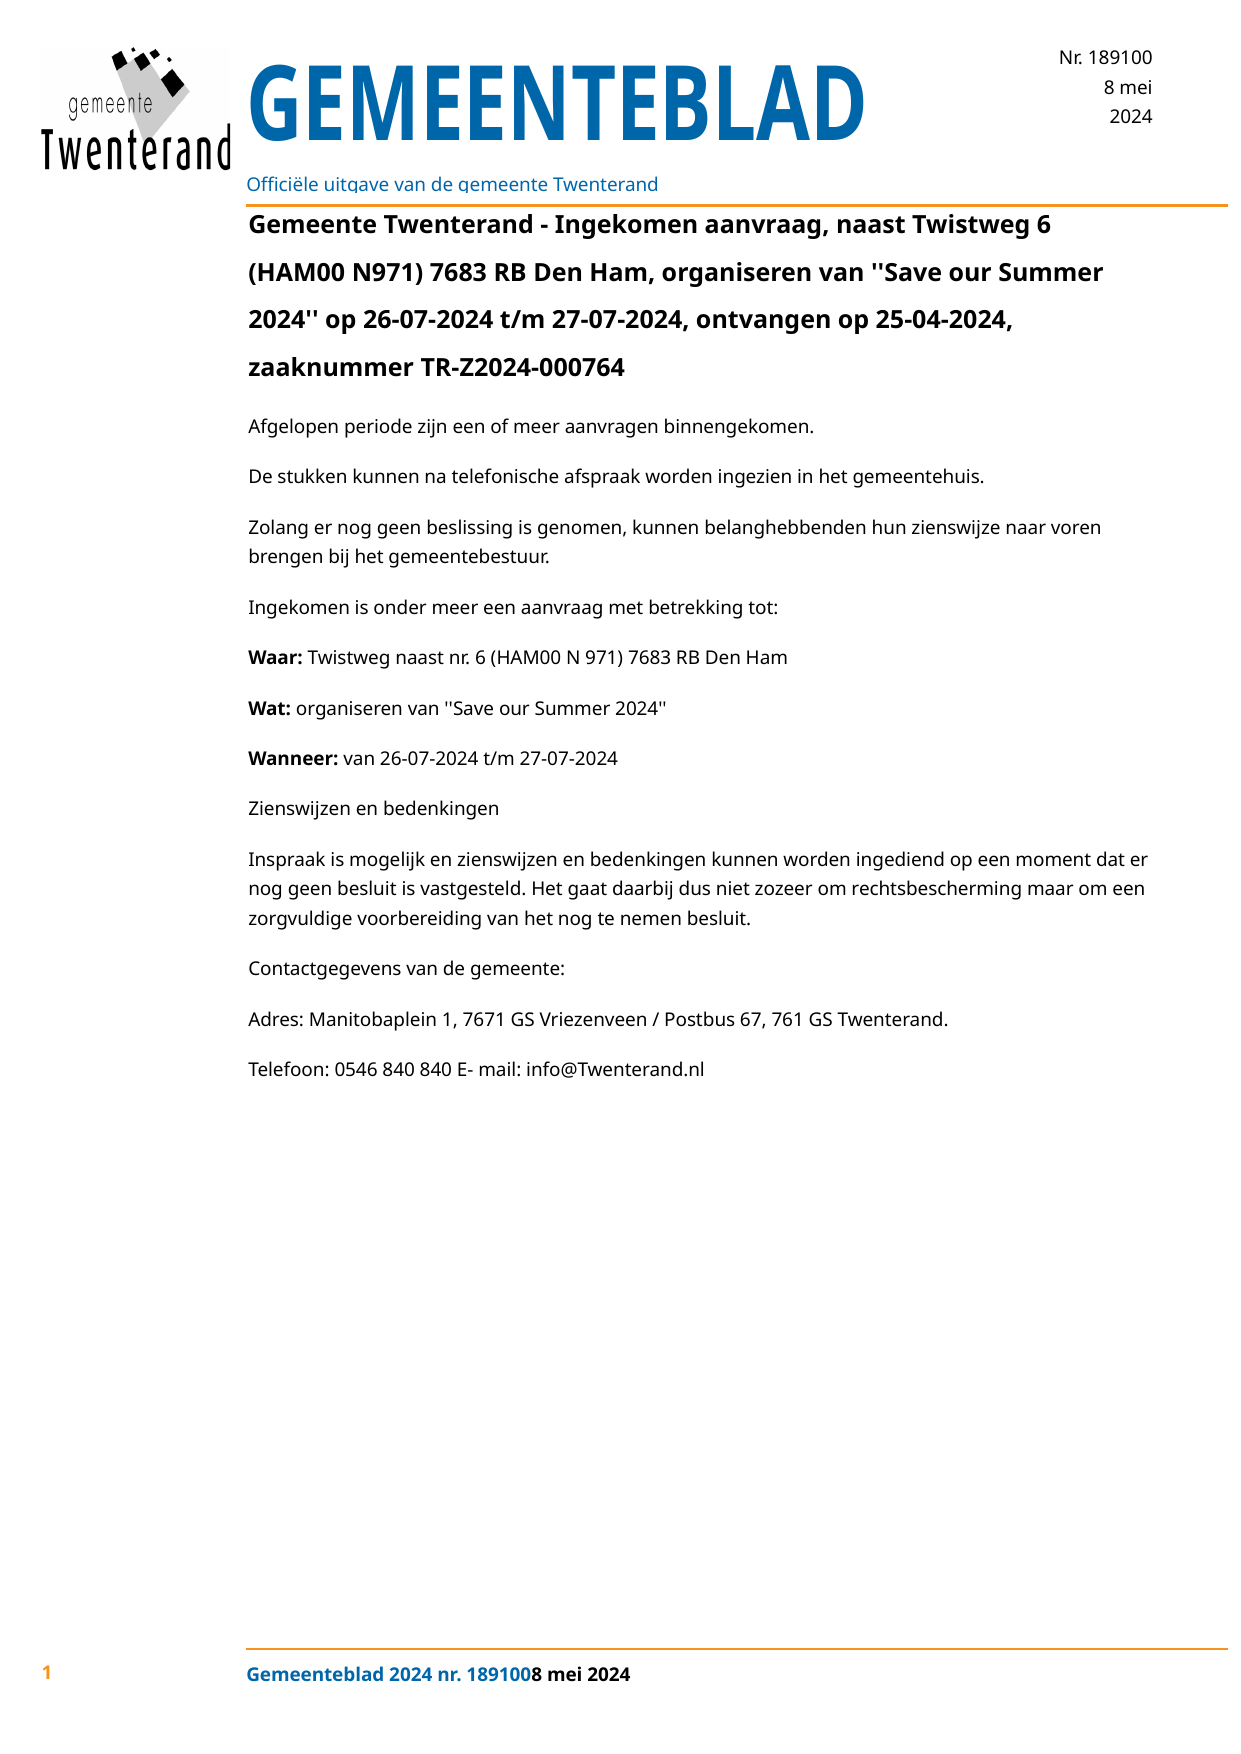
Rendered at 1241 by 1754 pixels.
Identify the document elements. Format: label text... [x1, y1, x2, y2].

text Ingekomen is onder meer een aanvraag met betrekking tot: [248, 594, 1152, 620]
picture [41, 47, 231, 172]
text Zienswijzen en bedenkingen [248, 796, 1152, 821]
text Zolang er nog geen beslissing is genomen, kunnen belanghebbenden hun zienswijze naar voren brengen bij het gemeentebestuur. [248, 514, 1152, 569]
text Afgelopen periode zijn een of meer aanvragen binnengekomen. [248, 413, 1152, 439]
text Waar: Twistweg naast nr. 6 (HAM00 N 971) 7683 RB Den Ham [248, 644, 1152, 670]
text De stukken kunnen na telefonische afspraak worden ingezien in het gemeentehuis. [248, 463, 1152, 489]
text Gemeente Twenterand - Ingekomen aanvraag, naast Twistweg 6 (HAM00 N971) 7683 RB Den Ham, organiseren van ''Save our Summer 2024'' op 26-07-2024 t/m 27-07-2024, ontvangen op 25-04-2024, zaaknummer TR-Z2024-000764 [248, 207, 1152, 384]
text Wat: organiseren van ''Save our Summer 2024'' [248, 695, 1152, 721]
text Inspraak is mogelijk en zienswijzen en bedenkingen kunnen worden ingediend op een moment dat er nog geen besluit is vastgesteld. Het gaat daarbij dus niet zozeer om rechtsbescherming maar om een zorgvuldige voorbereiding van het nog te nemen besluit. [248, 846, 1152, 931]
text Telefoon: 0546 840 840 E- mail: info@Twenterand.nl [248, 1056, 1152, 1082]
text Contactgegevens van de gemeente: [248, 956, 1152, 981]
text Wanneer: van 26-07-2024 t/m 27-07-2024 [248, 745, 1152, 771]
text Adres: Manitobaplein 1, 7671 GS Vriezenveen / Postbus 67, 761 GS Twenterand. [248, 1006, 1152, 1032]
